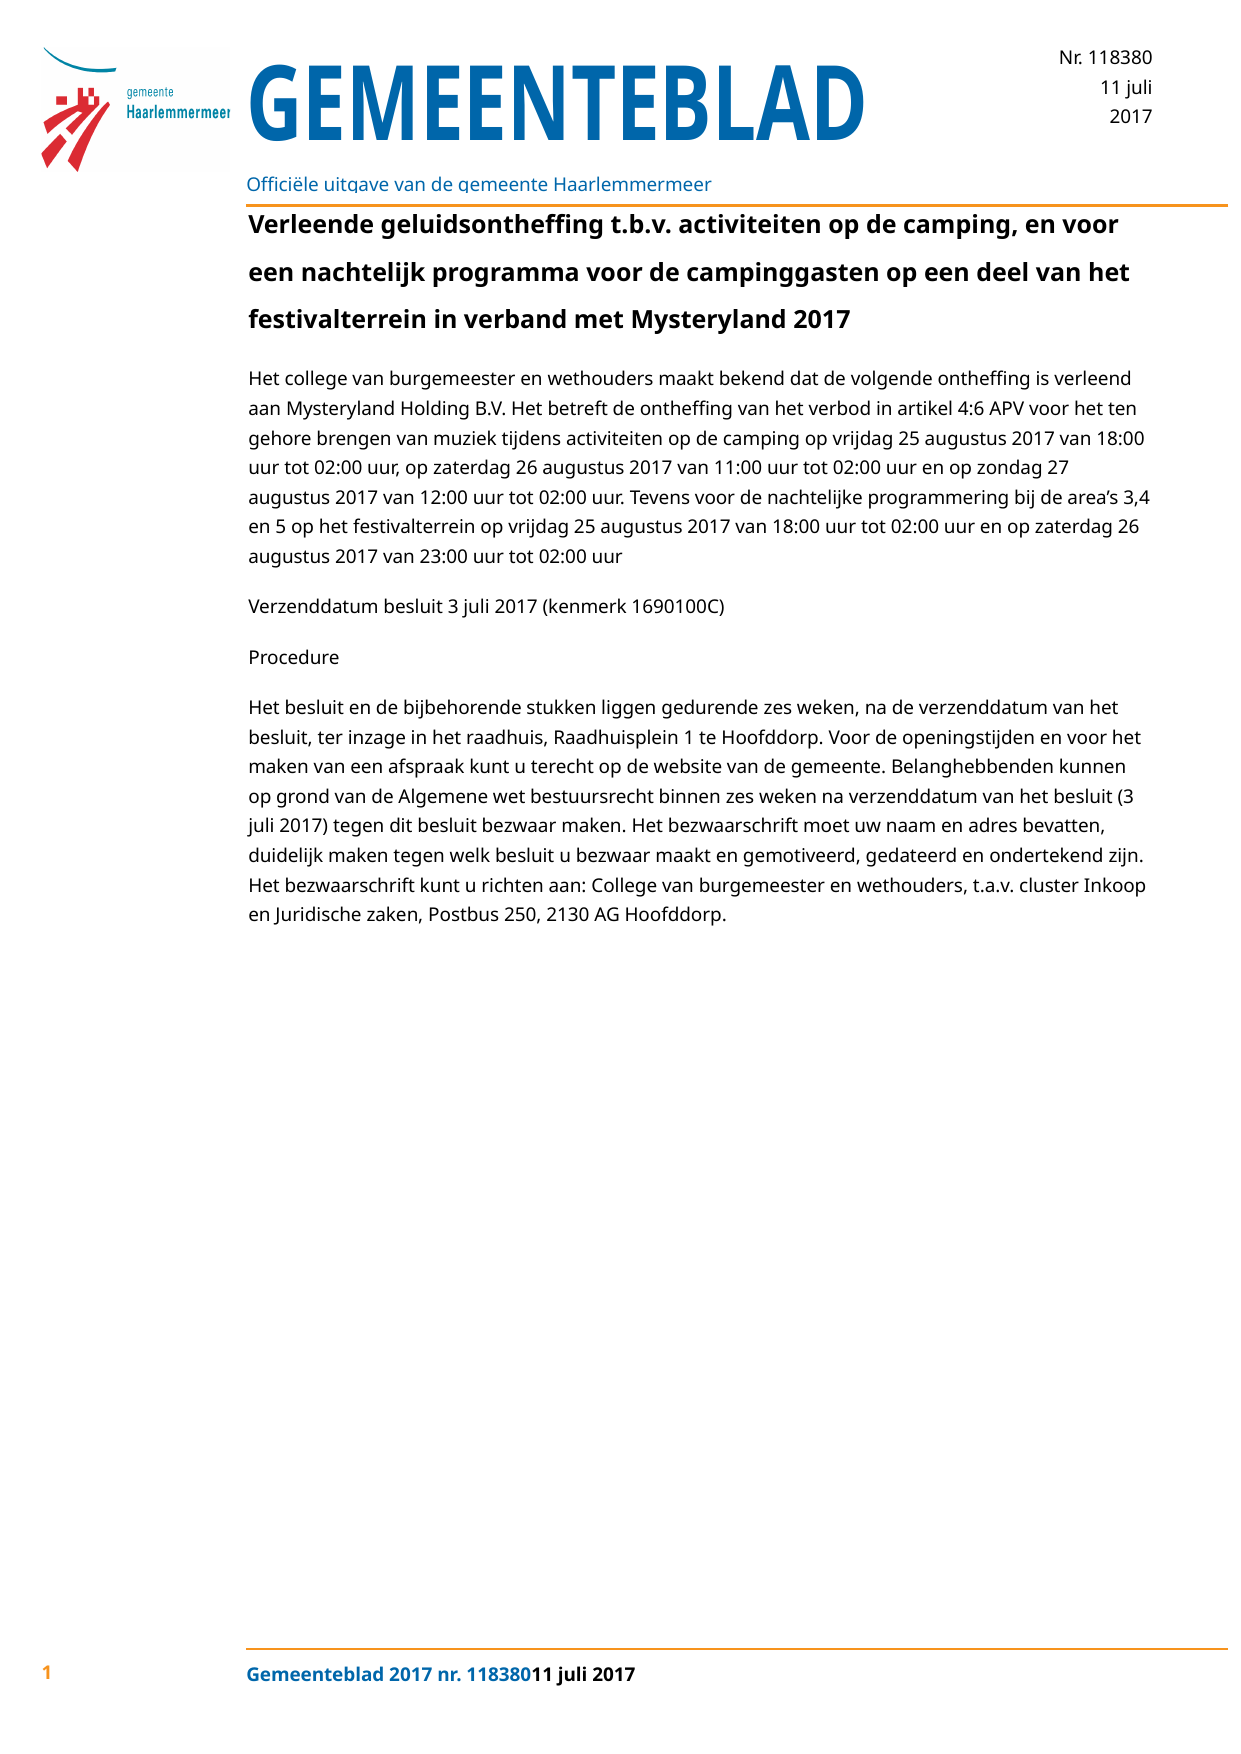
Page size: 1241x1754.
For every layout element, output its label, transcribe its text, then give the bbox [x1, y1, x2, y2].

text Verleende geluidsontheffing t.b.v. activiteiten op de camping, en voor een nachtelijk programma voor de campinggasten op een deel van het festivalterrein in verband met Mysteryland 2017 [248, 207, 1152, 336]
text Verzenddatum besluit 3 juli 2017 (kenmerk 1690100C) [248, 593, 1152, 619]
text Het college van burgemeester en wethouders maakt bekend dat de volgende ontheffing is verleend aan Mysteryland Holding B.V. Het betreft de ontheffing van het verbod in artikel 4:6 APV voor het ten gehore brengen van muziek tijdens activiteiten op de camping op vrijdag 25 augustus 2017 van 18:00 uur tot 02:00 uur, op zaterdag 26 augustus 2017 van 11:00 uur tot 02:00 uur en op zondag 27 augustus 2017 van 12:00 uur tot 02:00 uur. Tevens voor de nachtelijke programmering bij de area’s 3,4 en 5 op het festivalterrein op vrijdag 25 augustus 2017 van 18:00 uur tot 02:00 uur en op zaterdag 26 augustus 2017 van 23:00 uur tot 02:00 uur [248, 366, 1152, 569]
text Het besluit en de bijbehorende stukken liggen gedurende zes weken, na de verzenddatum van het besluit, ter inzage in het raadhuis, Raadhuisplein 1 te Hoofddorp. Voor de openingstijden en voor het maken van een afspraak kunt u terecht op de website van de gemeente. Belanghebbenden kunnen op grond van de Algemene wet bestuursrecht binnen zes weken na verzenddatum van het besluit (3 juli 2017) tegen dit besluit bezwaar maken. Het bezwaarschrift moet uw naam en adres bevatten, duidelijk maken tegen welk besluit u bezwaar maakt en gemotiveerd, gedateerd en ondertekend zijn. Het bezwaarschrift kunt u richten aan: College van burgemeester en wethouders, t.a.v. cluster Inkoop en Juridische zaken, Postbus 250, 2130 AG Hoofddorp. [248, 694, 1152, 927]
picture [41, 47, 231, 172]
text Procedure [248, 644, 1152, 669]
